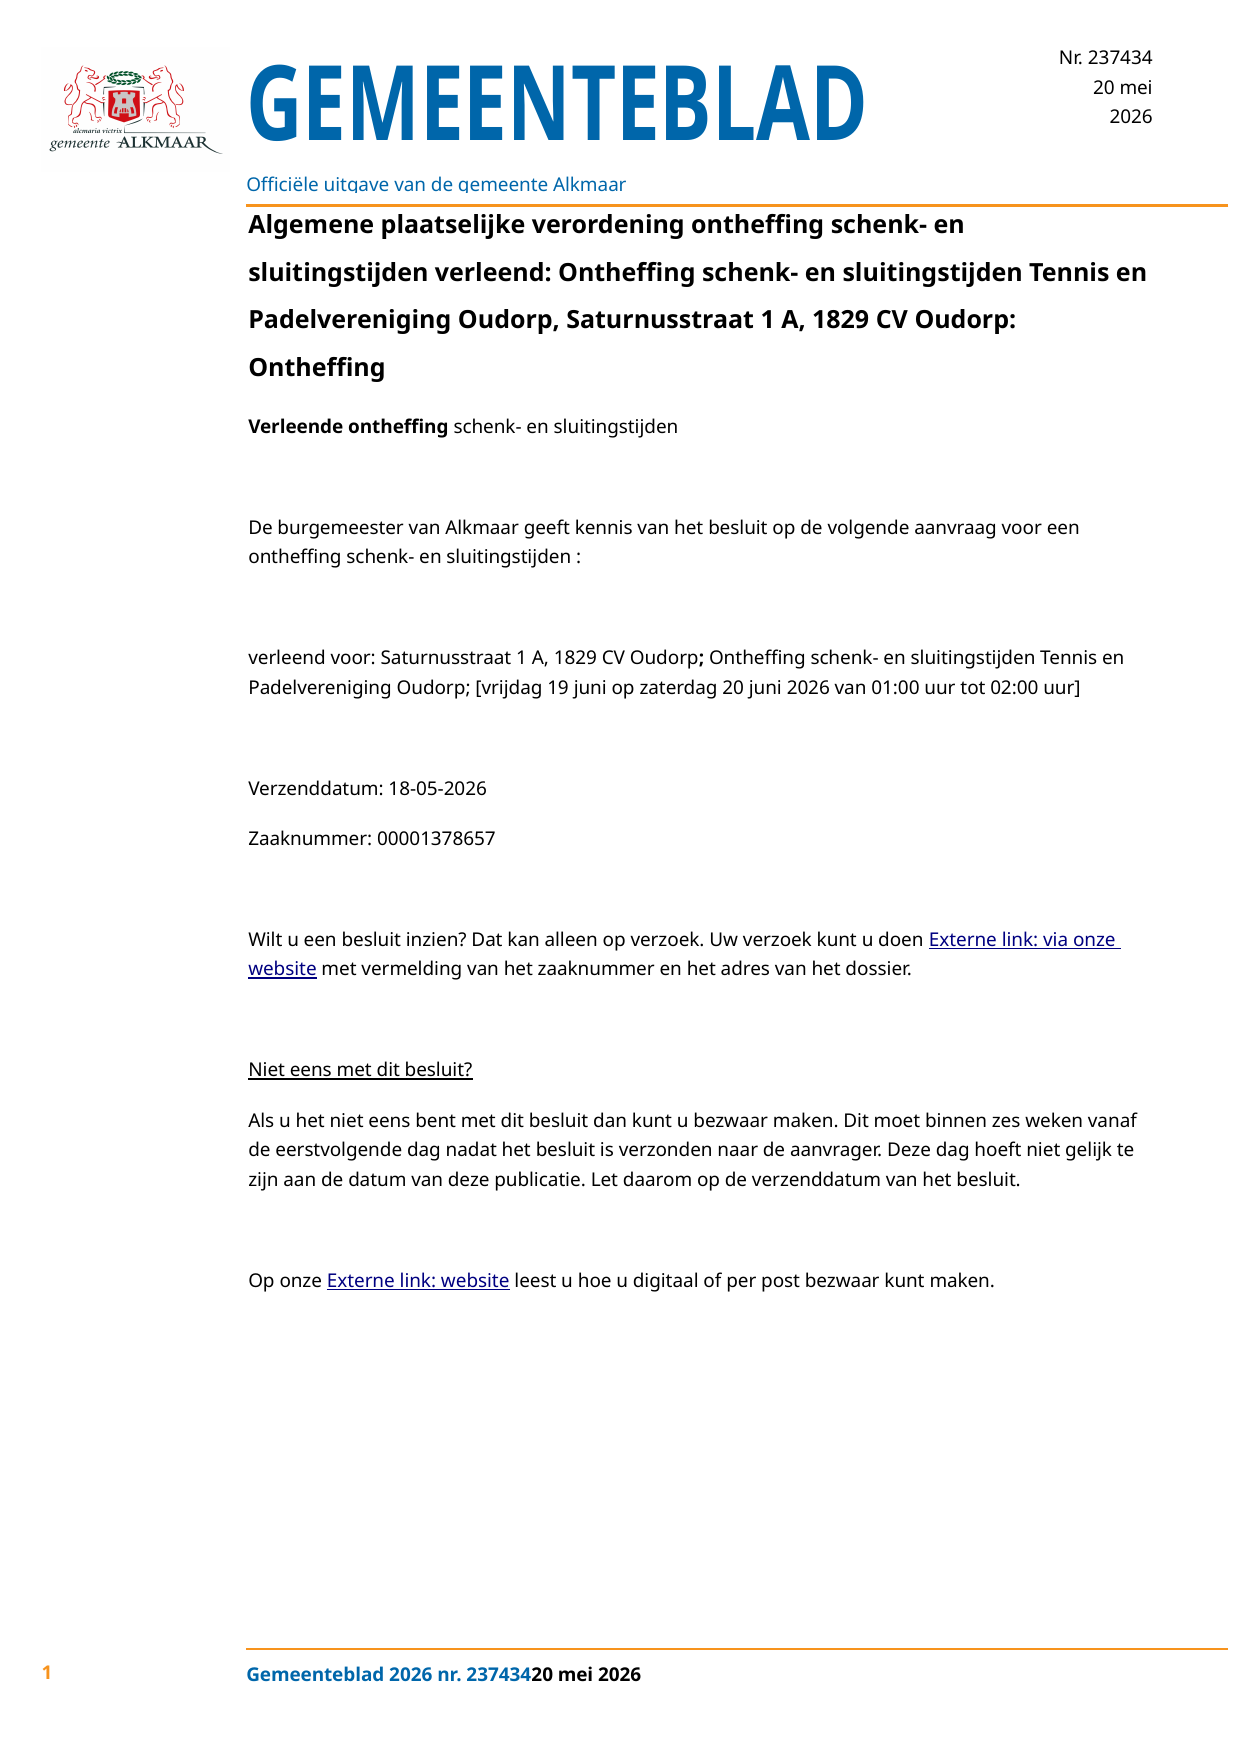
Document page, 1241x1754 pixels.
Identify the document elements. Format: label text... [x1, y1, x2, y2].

text Op onze Externe link: website leest u hoe u digitaal of per post bezwaar kunt maken. [248, 1267, 1152, 1293]
text Wilt u een besluit inzien? Dat kan alleen op verzoek. Uw verzoek kunt u doen Externe link: via onze website met vermelding van het zaaknummer en het adres van het dossier. [248, 926, 1152, 981]
text Als u het niet eens bent met dit besluit dan kunt u bezwaar maken. Dit moet binnen zes weken vanaf de eerstvolgende dag nadat het besluit is verzonden naar de aanvrager. Deze dag hoeft niet gelijk te zijn aan de datum van deze publicatie. Let daarom op de verzenddatum van het besluit. [248, 1107, 1152, 1192]
text Zaaknummer: 00001378657 [248, 825, 1152, 851]
text Niet eens met dit besluit? [248, 1056, 1152, 1082]
picture [41, 47, 231, 172]
text Verzenddatum: 18-05-2026 [248, 775, 1152, 801]
text Verleende ontheffing schenk- en sluitingstijden [248, 413, 1152, 439]
text De burgemeester van Alkmaar geeft kennis van het besluit op de volgende aanvraag voor een ontheffing schenk- en sluitingstijden : [248, 514, 1152, 569]
text Algemene plaatselijke verordening ontheffing schenk- en sluitingstijden verleend: Ontheffing schenk- en sluitingstijden Tennis en Padelvereniging Oudorp, Saturnusstraat 1 A, 1829 CV Oudorp: Ontheffing [248, 207, 1152, 384]
text verleend voor: Saturnusstraat 1 A, 1829 CV Oudorp; Ontheffing schenk- en sluitingstijden Tennis en Padelvereniging Oudorp; [vrijdag 19 juni op zaterdag 20 juni 2026 van 01:00 uur tot 02:00 uur] [248, 644, 1152, 700]
